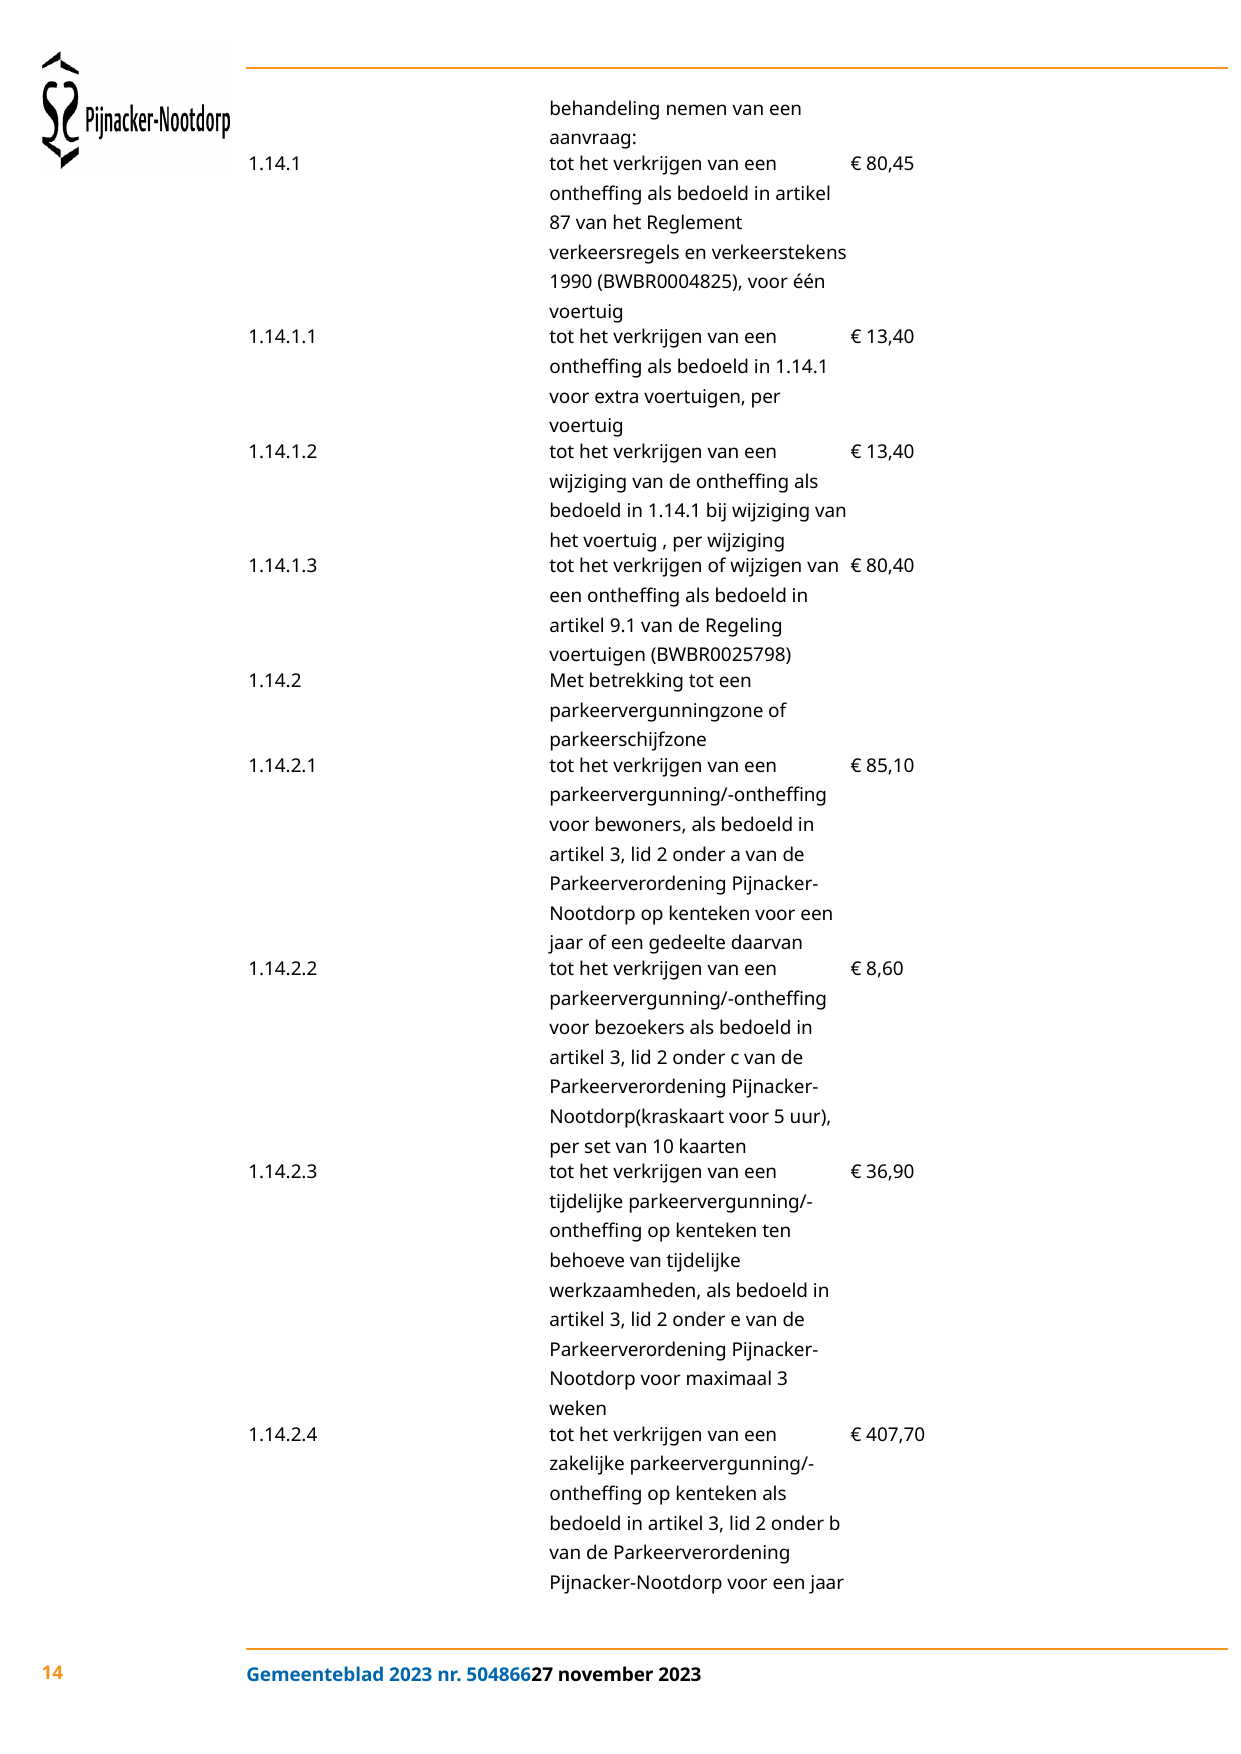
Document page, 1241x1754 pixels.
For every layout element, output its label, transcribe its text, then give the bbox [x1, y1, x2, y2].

table_cell tot het verkrijgen van een wijziging van de ontheffing als bedoeld in 1.14.1 bij wijziging van het voertuig , per wijziging [549, 438, 850, 553]
table_cell tot het verkrijgen van een parkeervergunning/-ontheffing voor bewoners, als bedoeld in artikel 3, lid 2 onder a van de Parkeerverordening Pijnacker-Nootdorp op kenteken voor een jaar of een gedeelte daarvan [549, 752, 850, 955]
table_cell [850, 95, 1152, 150]
table_cell € 80,40 [850, 553, 1152, 667]
table_cell 1.14.2.3 [248, 1159, 549, 1421]
table_cell € 36,90 [850, 1159, 1152, 1421]
table_cell tot het verkrijgen van een parkeervergunning/-ontheffing voor bezoekers als bedoeld in artikel 3, lid 2 onder c van de Parkeerverordening Pijnacker-Nootdorp(kraskaart voor 5 uur), per set van 10 kaarten [549, 955, 850, 1158]
table_cell € 13,40 [850, 438, 1152, 553]
table_cell tot het verkrijgen van een zakelijke parkeervergunning/-ontheffing op kenteken als bedoeld in artikel 3, lid 2 onder b van de Parkeerverordening Pijnacker-Nootdorp voor een jaar [549, 1421, 850, 1594]
picture [41, 47, 231, 172]
table_cell tot het verkrijgen van een ontheffing als bedoeld in 1.14.1 voor extra voertuigen, per voertuig [549, 324, 850, 438]
table_cell tot het verkrijgen van een ontheffing als bedoeld in artikel 87 van het Reglement verkeersregels en verkeerstekens 1990 (BWBR0004825), voor één voertuig [549, 150, 850, 324]
table_cell [850, 667, 1152, 752]
table_cell € 407,70 [850, 1421, 1152, 1594]
table_cell 1.14.1.1 [248, 324, 549, 438]
table_cell € 80,45 [850, 150, 1152, 324]
table_cell 1.14.2.1 [248, 752, 549, 955]
table_cell Met betrekking tot een parkeervergunningzone of parkeerschijfzone [549, 667, 850, 752]
table_cell [248, 95, 549, 150]
table_cell 1.14.1.2 [248, 438, 549, 553]
table_cell 1.14.2 [248, 667, 549, 752]
table_cell € 8,60 [850, 955, 1152, 1158]
table_cell 1.14.2.4 [248, 1421, 549, 1594]
table_cell 1.14.2.2 [248, 955, 549, 1158]
table_cell € 13,40 [850, 324, 1152, 438]
table_cell € 85,10 [850, 752, 1152, 955]
table_cell 1.14.1 [248, 150, 549, 324]
table_cell 1.14.1.3 [248, 553, 549, 667]
table_cell tot het verkrijgen of wijzigen van een ontheffing als bedoeld in artikel 9.1 van de Regeling voertuigen (BWBR0025798) [549, 553, 850, 667]
table_cell behandeling nemen van een aanvraag: [549, 95, 850, 150]
table_cell tot het verkrijgen van een tijdelijke parkeervergunning/-ontheffing op kenteken ten behoeve van tijdelijke werkzaamheden, als bedoeld in artikel 3, lid 2 onder e van de Parkeerverordening Pijnacker-Nootdorp voor maximaal 3 weken [549, 1159, 850, 1421]
